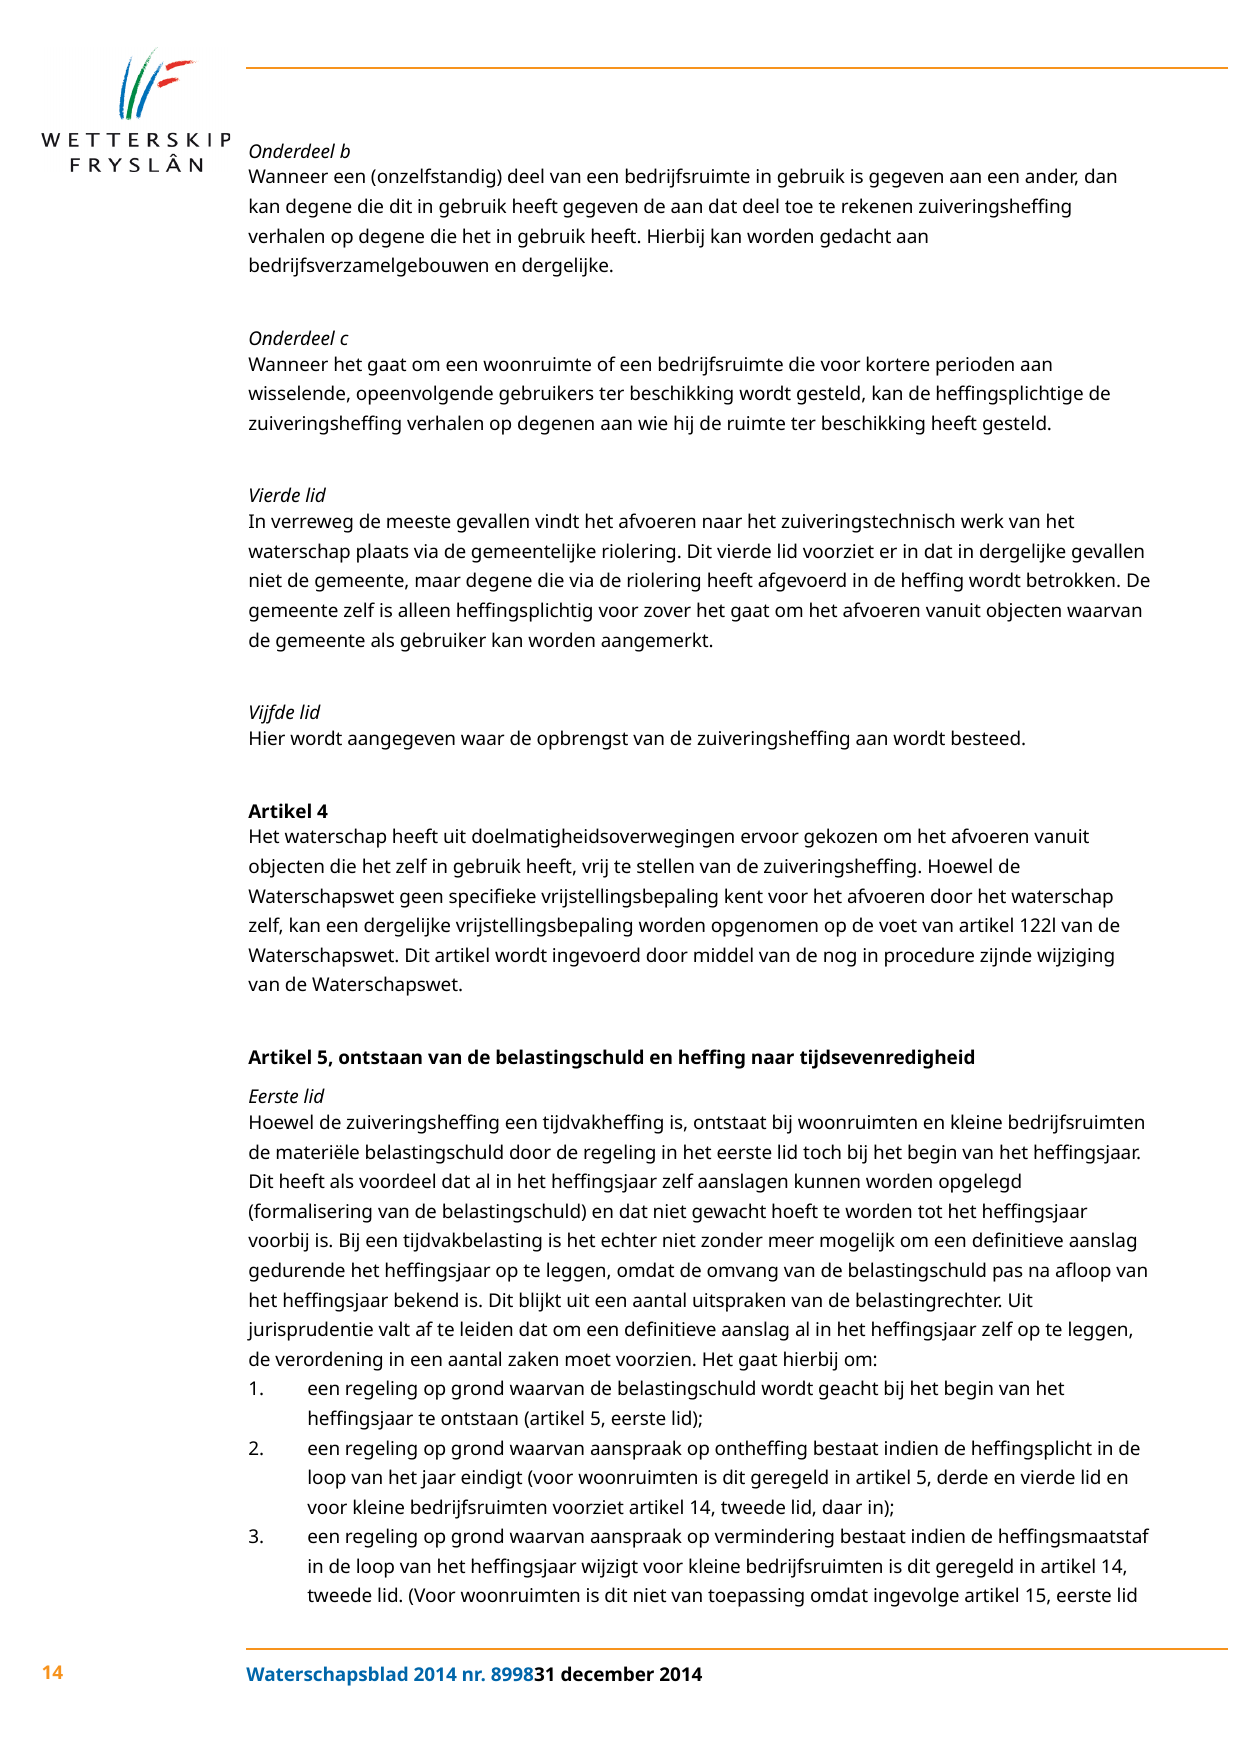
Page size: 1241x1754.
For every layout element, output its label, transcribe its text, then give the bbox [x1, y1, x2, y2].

text Het waterschap heeft uit doelmatigheidsoverwegingen ervoor gekozen om het afvoeren vanuit objecten die het zelf in gebruik heeft, vrij te stellen van de zuiveringsheffing. Hoewel de Waterschapswet geen specifieke vrijstellingsbepaling kent voor het afvoeren door het waterschap zelf, kan een dergelijke vrijstellingsbepaling worden opgenomen op de voet van artikel 122l van de Waterschapswet. Dit artikel wordt ingevoerd door middel van de nog in procedure zijnde wijziging van de Waterschapswet. [248, 824, 1152, 997]
text Wanneer een (onzelfstandig) deel van een bedrijfsruimte in gebruik is gegeven aan een ander, dan kan degene die dit in gebruik heeft gegeven de aan dat deel toe te rekenen zuiveringsheffing verhalen op degene die het in gebruik heeft. Hierbij kan worden gedacht aan bedrijfsverzamelgebouwen en dergelijke. [248, 164, 1152, 278]
text Artikel 5, ontstaan van de belastingschuld en heffing naar tijdsevenredigheid [248, 1044, 1152, 1070]
text Hoewel de zuiveringsheffing een tijdvakheffing is, ontstaat bij woonruimten en kleine bedrijfsruimten de materiële belastingschuld door de regeling in het eerste lid toch bij het begin van het heffingsjaar. Dit heeft als voordeel dat al in het heffingsjaar zelf aanslagen kunnen worden opgelegd (formalisering van de belastingschuld) en dat niet gewacht hoeft te worden tot het heffingsjaar voorbij is. Bij een tijdvakbelasting is het echter niet zonder meer mogelijk om een definitieve aanslag gedurende het heffingsjaar op te leggen, omdat de omvang van de belastingschuld pas na afloop van het heffingsjaar bekend is. Dit blijkt uit een aantal uitspraken van de belastingrechter. Uit jurisprudentie valt af te leiden dat om een definitieve aanslag al in het heffingsjaar zelf op te leggen, de verordening in een aantal zaken moet voorzien. Het gaat hierbij om: [248, 1109, 1152, 1372]
list een regeling op grond waarvan de belastingschuld wordt geacht bij het begin van het heffingsjaar te ontstaan (artikel 5, eerste lid); [248, 1376, 1152, 1431]
text Vijfde lid [248, 699, 1152, 725]
text In verreweg de meeste gevallen vindt het afvoeren naar het zuiveringstechnisch werk van het waterschap plaats via de gemeentelijke riolering. Dit vierde lid voorziet er in dat in dergelijke gevallen niet de gemeente, maar degene die via de riolering heeft afgevoerd in de heffing wordt betrokken. De gemeente zelf is alleen heffingsplichtig voor zover het gaat om het afvoeren vanuit objecten waarvan de gemeente als gebruiker kan worden aangemerkt. [248, 508, 1152, 652]
list een regeling op grond waarvan aanspraak op vermindering bestaat indien de heffingsmaatstaf in de loop van het heffingsjaar wijzigt voor kleine bedrijfsruimten is dit geregeld in artikel 14, tweede lid. (Voor woonruimten is dit niet van toepassing omdat ingevolge artikel 15, eerste lid [248, 1523, 1152, 1608]
text Eerste lid [248, 1083, 1152, 1109]
picture [41, 47, 231, 172]
list een regeling op grond waarvan aanspraak op ontheffing bestaat indien de heffingsplicht in de loop van het jaar eindigt (voor woonruimten is dit geregeld in artikel 5, derde en vierde lid en voor kleine bedrijfsruimten voorziet artikel 14, tweede lid, daar in); [248, 1435, 1152, 1519]
text Wanneer het gaat om een woonruimte of een bedrijfsruimte die voor kortere perioden aan wisselende, opeenvolgende gebruikers ter beschikking wordt gesteld, kan de heffingsplichtige de zuiveringsheffing verhalen op degenen aan wie hij de ruimte ter beschikking heeft gesteld. [248, 351, 1152, 436]
text Artikel 4 [248, 798, 1152, 824]
text Onderdeel c [248, 325, 1152, 351]
text Vierde lid [248, 483, 1152, 508]
text Hier wordt aangegeven waar de opbrengst van de zuiveringsheffing aan wordt besteed. [248, 725, 1152, 751]
text Onderdeel b [248, 138, 1152, 164]
